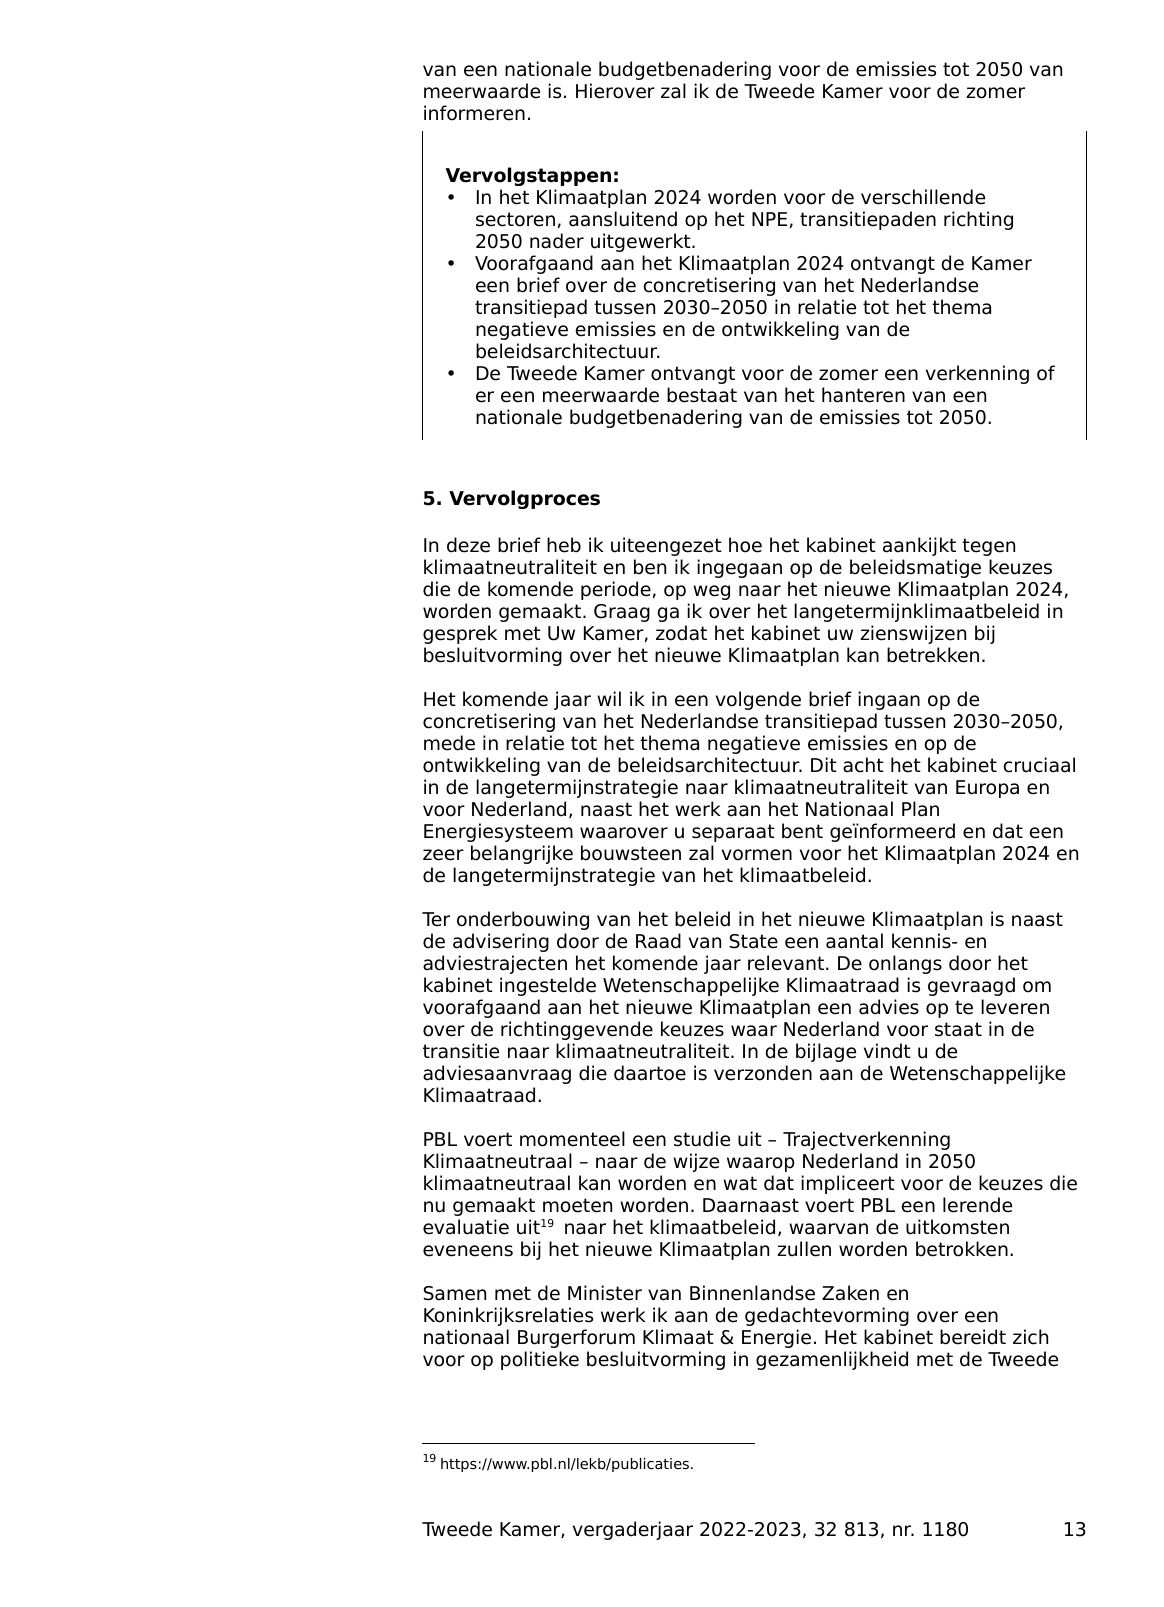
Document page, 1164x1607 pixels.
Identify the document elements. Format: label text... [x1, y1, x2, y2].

text Ter onderbouwing van het beleid in het nieuwe Klimaatplan is naast de advisering door de Raad van State een aantal kennis- en adviestrajecten het komende jaar relevant. De onlangs door het kabinet ingestelde Wetenschappelijke Klimaatraad is gevraagd om voorafgaand aan het nieuwe Klimaatplan een advies op te leveren over de richtinggevende keuzes waar Nederland voor staat in de transitie naar klimaatneutraliteit. In de bijlage vindt u de adviesaanvraag die daartoe is verzonden aan de Wetenschappelijke Klimaatraad. [422, 909, 1087, 1107]
text PBL voert momenteel een studie uit – Trajectverkenning Klimaatneutraal – naar de wijze waarop Nederland in 2050 klimaatneutraal kan worden en wat dat impliceert voor de keuzes die nu gemaakt moeten worden. Daarnaast voert PBL een lerende evaluatie uit naar het klimaatbeleid, waarvan de uitkomsten eveneens bij het nieuwe Klimaatplan zullen worden betrokken. [422, 1129, 1087, 1261]
subtitle 5. Vervolgproces [422, 488, 1087, 510]
text van een nationale budgetbenadering voor de emissies tot 2050 van meerwaarde is. Hierover zal ik de Tweede Kamer voor de zomer informeren. [422, 59, 1087, 125]
text Het komende jaar wil ik in een volgende brief ingaan op de concretisering van het Nederlandse transitiepad tussen 2030–2050, mede in relatie tot het thema negatieve emissies en op de ontwikkeling van de beleidsarchitectuur. Dit acht het kabinet cruciaal in de langetermijnstrategie naar klimaatneutraliteit van Europa en voor Nederland, naast het werk aan het Nationaal Plan Energiesysteem waarover u separaat bent geïnformeerd en dat een zeer belangrijke bouwsteen zal vormen voor het Klimaatplan 2024 en de langetermijnstrategie van het klimaatbeleid. [422, 689, 1087, 887]
table_header Vervolgstappen: • In het Klimaatplan 2024 worden voor de verschillende sectoren, aansluitend op het NPE, transitiepaden richting 2050 nader uitgewerkt. • Voorafgaand aan het Klimaatplan 2024 ontvangt de Kamer een brief over de concretisering van het Nederlandse transitiepad tussen 2030–2050 in relatie tot het thema negatieve emissies en de ontwikkeling van de beleidsarchitectuur. • De Tweede Kamer ontvangt voor de zomer een verkenning of er een meerwaarde bestaat van het hanteren van een nationale budgetbenadering van de emissies tot 2050. [423, 131, 1086, 440]
text Samen met de Minister van Binnenlandse Zaken en Koninkrijksrelaties werk ik aan de gedachtevorming over een nationaal Burgerforum Klimaat & Energie. Het kabinet bereidt zich voor op politieke besluitvorming in gezamenlijkheid met de Tweede [422, 1283, 1087, 1371]
text In deze brief heb ik uiteengezet hoe het kabinet aankijkt tegen klimaatneutraliteit en ben ik ingegaan op de beleidsmatige keuzes die de komende periode, op weg naar het nieuwe Klimaatplan 2024, worden gemaakt. Graag ga ik over het langetermijnklimaatbeleid in gesprek met Uw Kamer, zodat het kabinet uw zienswijzen bij besluitvorming over het nieuwe Klimaatplan kan betrekken. [422, 535, 1087, 667]
text https://www.pbl.nl/lekb/publicaties. [422, 1452, 1087, 1474]
